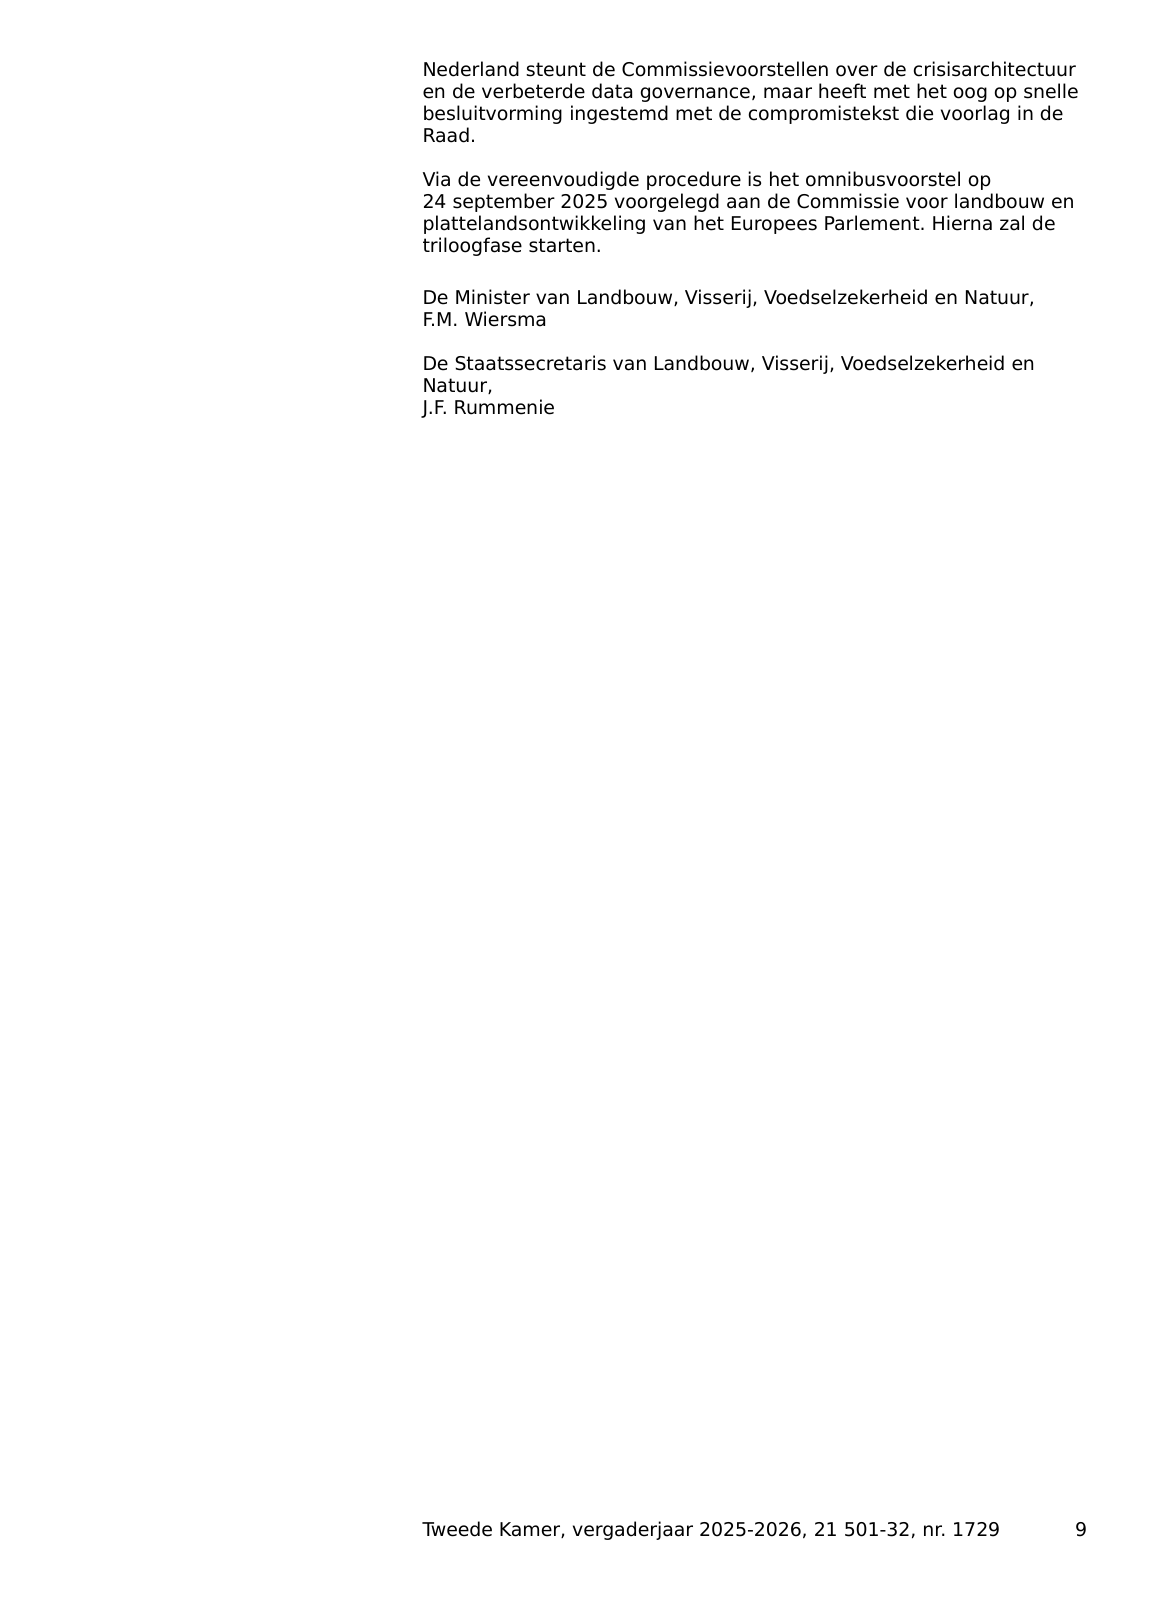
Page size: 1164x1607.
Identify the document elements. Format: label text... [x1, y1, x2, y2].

text Nederland steunt de Commissievoorstellen over de crisisarchitectuur en de verbeterde data governance, maar heeft met het oog op snelle besluitvorming ingestemd met de compromistekst die voorlag in de Raad. [422, 59, 1087, 147]
text De Minister van Landbouw, Visserij, Voedselzekerheid en Natuur, F.M. Wiersma [422, 287, 1087, 331]
text De Staatssecretaris van Landbouw, Visserij, Voedselzekerheid en Natuur, J.F. Rummenie [422, 353, 1087, 419]
text Via de vereenvoudigde procedure is het omnibusvoorstel op 24 september 2025 voorgelegd aan de Commissie voor landbouw en plattelandsontwikkeling van het Europees Parlement. Hierna zal de triloogfase starten. [422, 169, 1087, 257]
